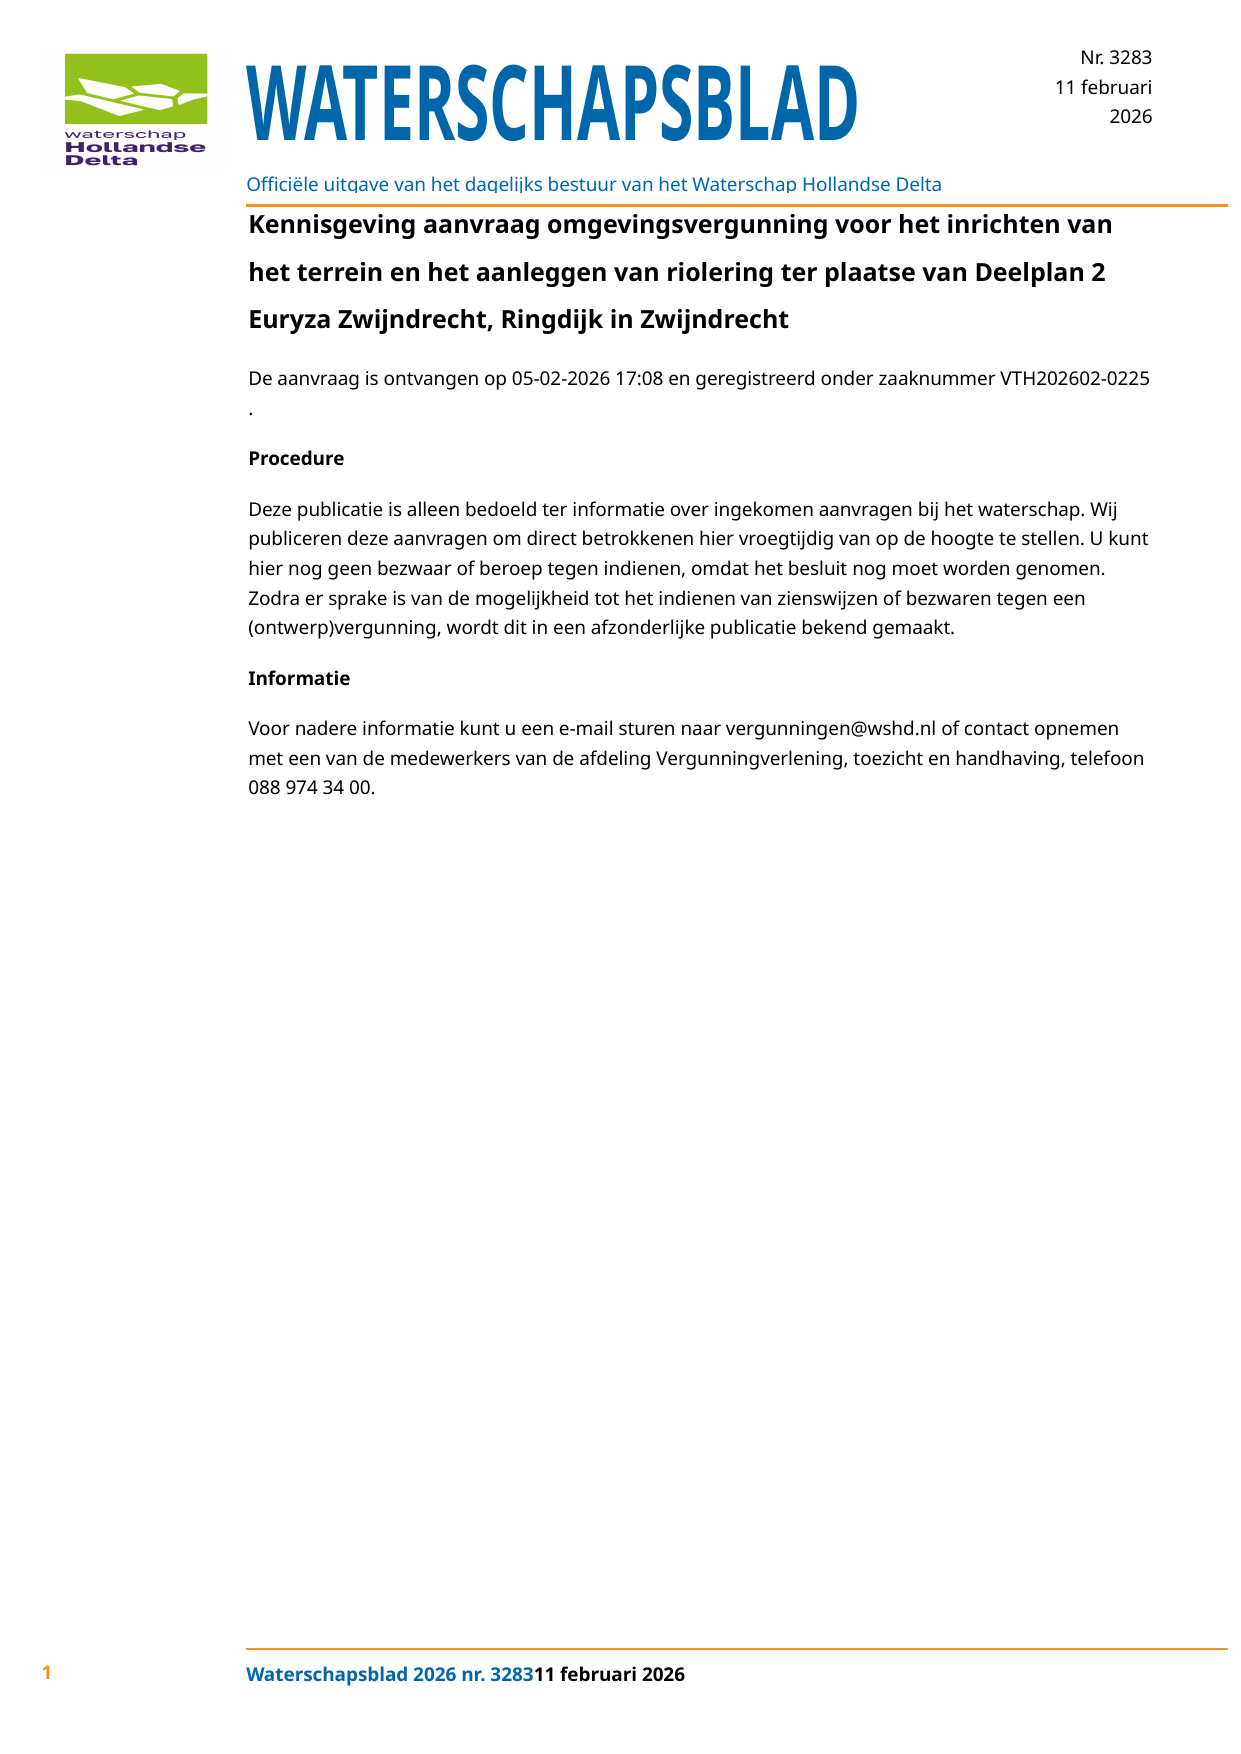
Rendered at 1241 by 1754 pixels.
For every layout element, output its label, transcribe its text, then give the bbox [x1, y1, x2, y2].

text De aanvraag is ontvangen op 05-02-2026 17:08 en geregistreerd onder zaaknummer VTH202602-0225 . [248, 366, 1152, 421]
text Procedure [248, 446, 1152, 471]
text Informatie [248, 665, 1152, 690]
text Kennisgeving aanvraag omgevingsvergunning voor het inrichten van het terrein en het aanleggen van riolering ter plaatse van Deelplan 2 Euryza Zwijndrecht, Ringdijk in Zwijndrecht [248, 207, 1152, 336]
text Voor nadere informatie kunt u een e-mail sturen naar vergunningen@wshd.nl of contact opnemen met een van de medewerkers van de afdeling Vergunningverlening, toezicht en handhaving, telefoon 088 974 34 00. [248, 715, 1152, 800]
picture [41, 47, 231, 172]
text Deze publicatie is alleen bedoeld ter informatie over ingekomen aanvragen bij het waterschap. Wij publiceren deze aanvragen om direct betrokkenen hier vroegtijdig van op de hoogte te stellen. U kunt hier nog geen bezwaar of beroep tegen indienen, omdat het besluit nog moet worden genomen. Zodra er sprake is van de mogelijkheid tot het indienen van zienswijzen of bezwaren tegen een (ontwerp)vergunning, wordt dit in een afzonderlijke publicatie bekend gemaakt. [248, 496, 1152, 640]
